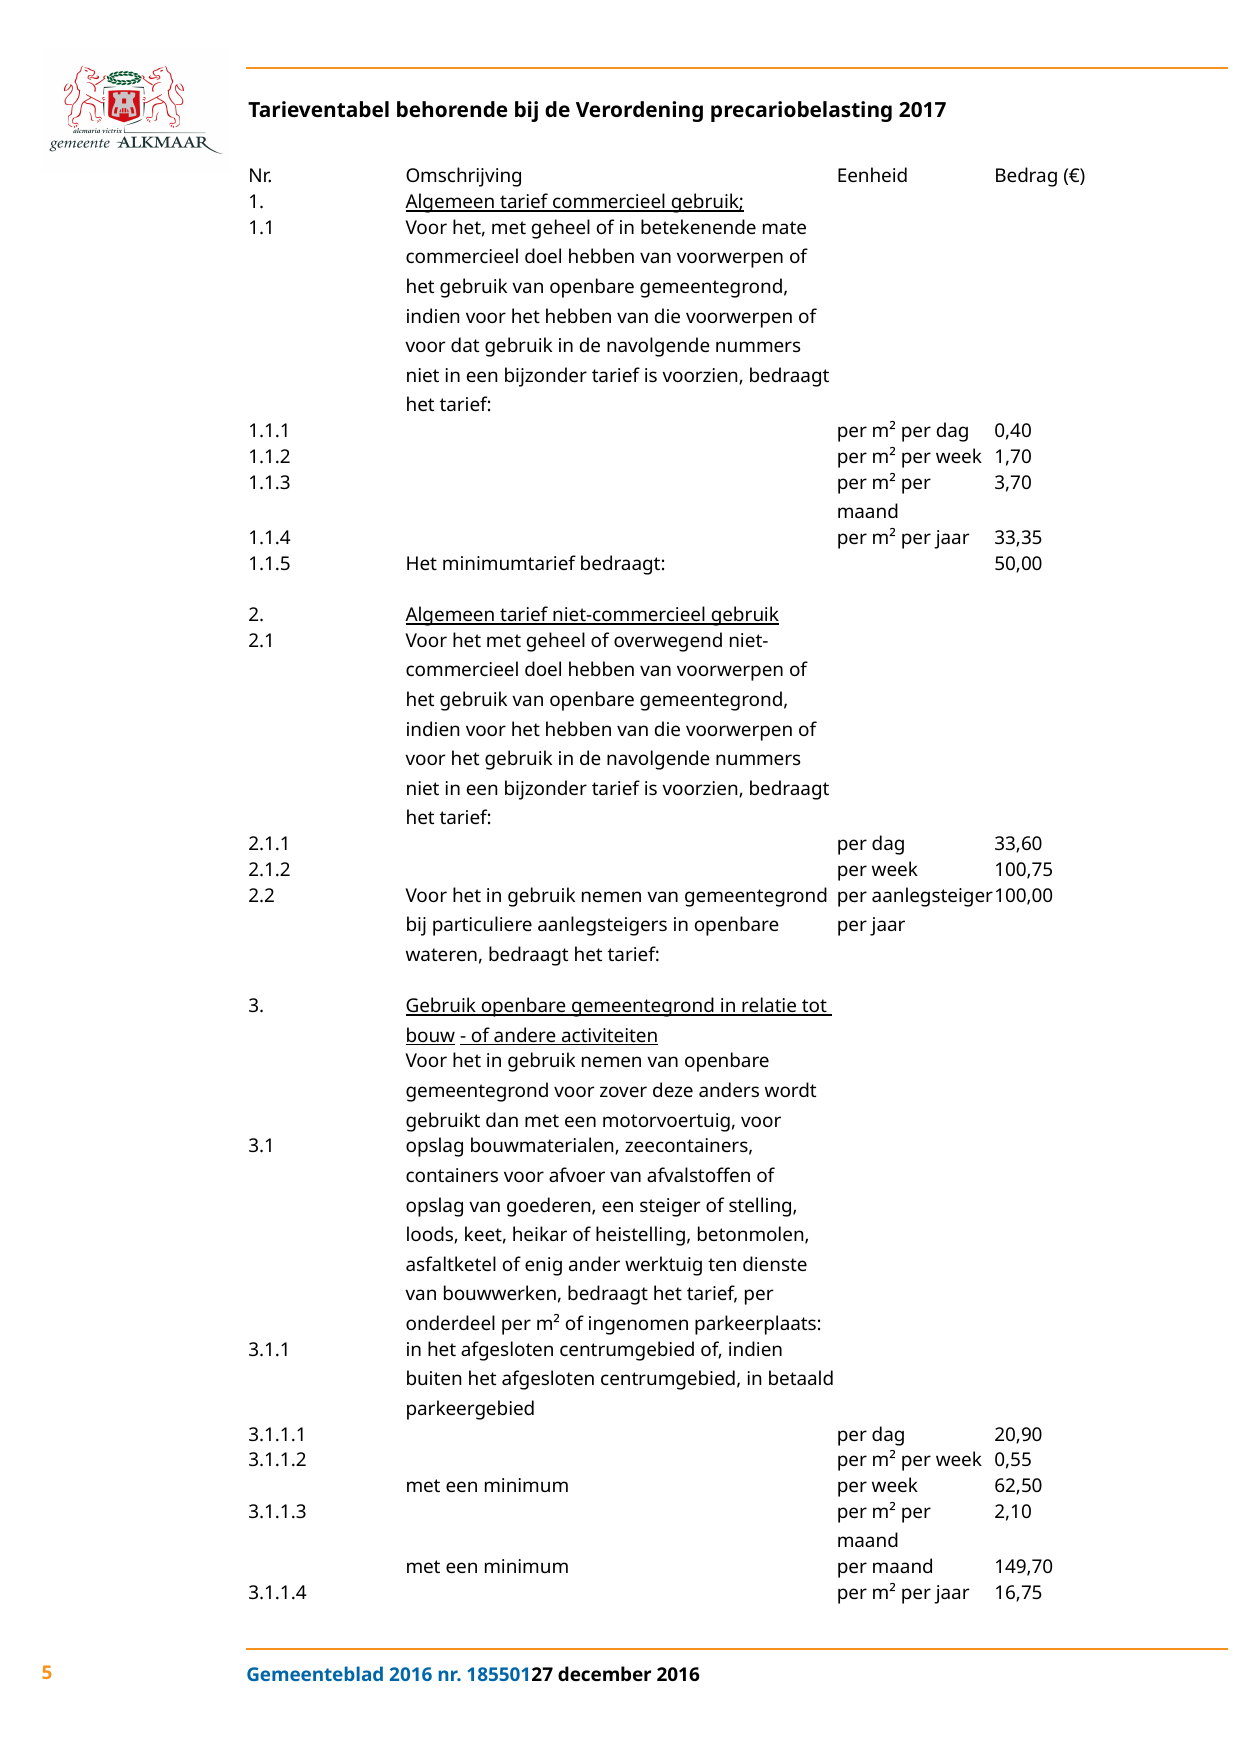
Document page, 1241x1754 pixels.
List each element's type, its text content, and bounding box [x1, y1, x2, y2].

table_cell per m² per jaar [837, 524, 994, 550]
table_cell 0,40 [994, 418, 1152, 443]
table_cell 33,35 [994, 524, 1152, 550]
table_cell opslag bouwmaterialen, zeecontainers, containers voor afvoer van afvalstoffen of opslag van goederen, een steiger of stelling, loods, keet, heikar of heistelling, betonmolen, asfaltketel of enig ander werktuig ten dienste van bouwwerken, bedraagt het tarief, per onderdeel per m² of ingenomen parkeerplaats: [405, 1133, 837, 1336]
table_cell 62,50 [994, 1472, 1152, 1498]
table_header Bedrag (€) [994, 163, 1152, 188]
text Tarieventabel behorende bij de Verordening precariobelasting 2017 [248, 95, 1152, 123]
table_cell Voor het met geheel of overwegend niet-commercieel doel hebben van voorwerpen of het gebruik van openbare gemeentegrond, indien voor het hebben van die voorwerpen of voor het gebruik in de navolgende nummers niet in een bijzonder tarief is voorzien, bedraagt het tarief: [405, 627, 837, 830]
table_cell [837, 189, 994, 214]
table_cell [248, 1048, 405, 1133]
table_cell [837, 1336, 994, 1421]
table_cell 16,75 [994, 1579, 1152, 1605]
table_cell per aanlegsteiger per jaar [837, 882, 994, 967]
table_cell [405, 830, 837, 856]
table_cell 2.2 [248, 882, 405, 967]
table_cell met een minimum [405, 1472, 837, 1498]
table_cell per dag [837, 830, 994, 856]
table_cell 3.1.1.1 [248, 1421, 405, 1446]
table_cell [837, 550, 994, 576]
table_cell 3. [248, 993, 405, 1048]
table_cell [405, 576, 837, 601]
table_cell Voor het, met geheel of in betekenende mate commercieel doel hebben van voorwerpen of het gebruik van openbare gemeentegrond, indien voor het hebben van die voorwerpen of voor dat gebruik in de navolgende nummers niet in een bijzonder tarief is voorzien, bedraagt het tarief: [405, 214, 837, 417]
table_cell Algemeen tarief commercieel gebruik; [405, 189, 837, 214]
table_cell 3.1.1.3 [248, 1498, 405, 1553]
table_cell Het minimumtarief bedraagt: [405, 550, 837, 576]
table_cell [837, 214, 994, 417]
table_cell 2.1.1 [248, 830, 405, 856]
table_header Eenheid [837, 163, 994, 188]
table_cell [994, 1133, 1152, 1336]
table_cell 100,75 [994, 856, 1152, 882]
table_cell [994, 627, 1152, 830]
table_cell [405, 418, 837, 443]
table_cell [837, 601, 994, 627]
table_cell 3,70 [994, 469, 1152, 524]
table_cell 3.1.1.4 [248, 1579, 405, 1605]
table_cell 1.1 [248, 214, 405, 417]
table_cell per maand [837, 1553, 994, 1579]
table_cell [994, 601, 1152, 627]
table_cell per m² per maand [837, 469, 994, 524]
table_cell 1.1.2 [248, 443, 405, 469]
table_cell [837, 1133, 994, 1336]
table_header Omschrijving [405, 163, 837, 188]
table_cell [405, 856, 837, 882]
table_cell per m² per jaar [837, 1579, 994, 1605]
table_cell per m² per maand [837, 1498, 994, 1553]
table_cell [405, 443, 837, 469]
table_cell [837, 993, 994, 1048]
table_cell 1. [248, 189, 405, 214]
table_header Nr. [248, 163, 405, 188]
table_cell 2,10 [994, 1498, 1152, 1553]
table_cell 1.1.5 [248, 550, 405, 576]
table_cell in het afgesloten centrumgebied of, indien buiten het afgesloten centrumgebied, in betaald parkeergebied [405, 1336, 837, 1421]
table_cell 1.1.4 [248, 524, 405, 550]
table_cell 2. [248, 601, 405, 627]
table_cell 20,90 [994, 1421, 1152, 1446]
table_cell [837, 1048, 994, 1133]
table_cell per week [837, 1472, 994, 1498]
table_cell [994, 1048, 1152, 1133]
table_cell [994, 214, 1152, 417]
table_cell 50,00 [994, 550, 1152, 576]
table_cell [248, 1472, 405, 1498]
table_cell Gebruik openbare gemeentegrond in relatie tot bouw - of andere activiteiten [405, 993, 837, 1048]
table_cell 100,00 [994, 882, 1152, 967]
table_cell Voor het in gebruik nemen van openbare gemeentegrond voor zover deze anders wordt gebruikt dan met een motorvoertuig, voor [405, 1048, 837, 1133]
table_cell per week [837, 856, 994, 882]
table_cell 0,55 [994, 1446, 1152, 1472]
table_cell [994, 189, 1152, 214]
table_cell [837, 576, 994, 601]
table_cell per dag [837, 1421, 994, 1446]
table_cell Algemeen tarief niet-commercieel gebruik [405, 601, 837, 627]
table_cell [405, 1446, 837, 1472]
table_cell [248, 576, 405, 601]
table_cell 2.1.2 [248, 856, 405, 882]
table_cell [405, 469, 837, 524]
table_cell [994, 967, 1152, 992]
table_cell per m² per dag [837, 418, 994, 443]
table_cell [248, 967, 405, 992]
table_cell [405, 1421, 837, 1446]
table_cell 3.1.1 [248, 1336, 405, 1421]
table_cell 3.1.1.2 [248, 1446, 405, 1472]
table_cell 2.1 [248, 627, 405, 830]
table_cell [837, 627, 994, 830]
table_cell Voor het in gebruik nemen van gemeentegrond bij particuliere aanlegsteigers in openbare wateren, bedraagt het tarief: [405, 882, 837, 967]
table_cell [405, 524, 837, 550]
table_cell [994, 993, 1152, 1048]
table_cell [405, 967, 837, 992]
table_cell [994, 1336, 1152, 1421]
table_cell [248, 1553, 405, 1579]
table_cell per m² per week [837, 1446, 994, 1472]
table_cell [405, 1579, 837, 1605]
table_cell 149,70 [994, 1553, 1152, 1579]
picture [41, 47, 231, 172]
table_cell per m² per week [837, 443, 994, 469]
table_cell 1.1.1 [248, 418, 405, 443]
table_cell 33,60 [994, 830, 1152, 856]
table_cell 1.1.3 [248, 469, 405, 524]
table_cell met een minimum [405, 1553, 837, 1579]
table_cell 3.1 [248, 1133, 405, 1336]
table_cell 1,70 [994, 443, 1152, 469]
table_cell [405, 1498, 837, 1553]
table_cell [994, 576, 1152, 601]
table_cell [837, 967, 994, 992]
